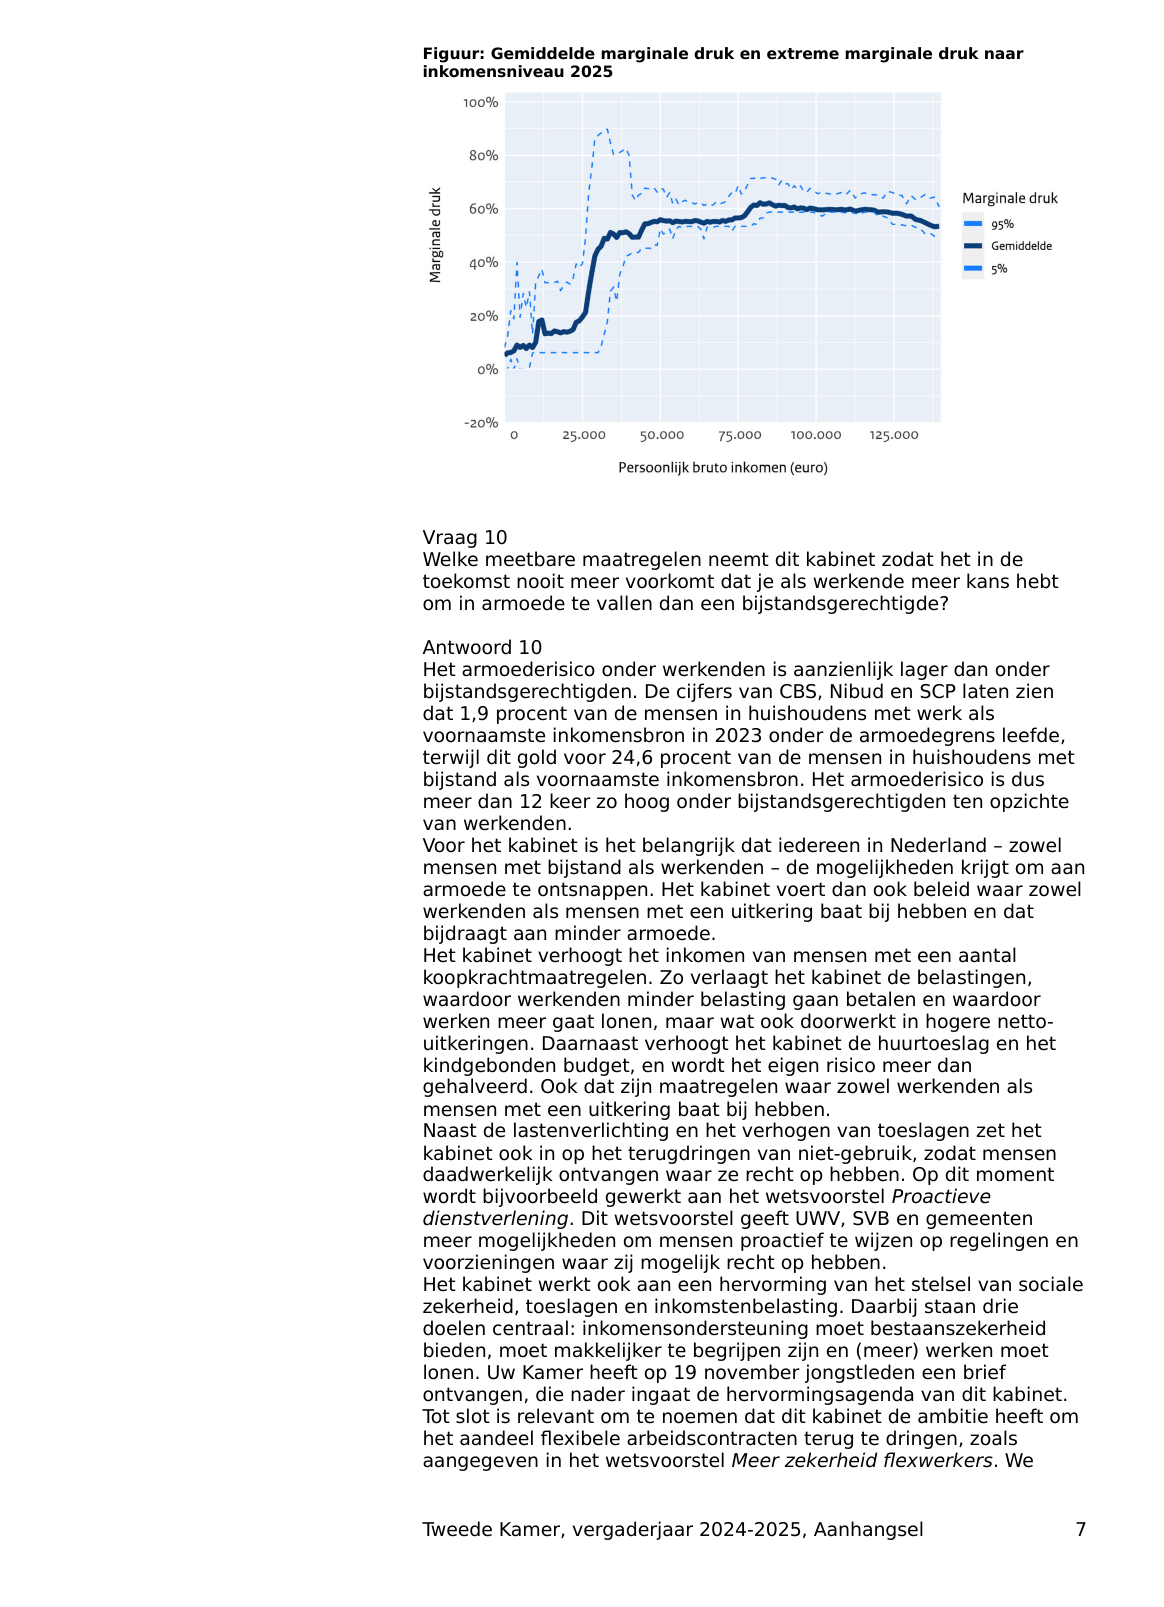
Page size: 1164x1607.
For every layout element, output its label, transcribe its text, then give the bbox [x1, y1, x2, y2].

text Het kabinet werkt ook aan een hervorming van het stelsel van sociale zekerheid, toeslagen en inkomstenbelasting. Daarbij staan drie doelen centraal: inkomensondersteuning moet bestaanszekerheid bieden, moet makkelijker te begrijpen zijn en (meer) werken moet lonen. Uw Kamer heeft op 19 november jongstleden een brief ontvangen, die nader ingaat de hervormingsagenda van dit kabinet. [422, 1274, 1087, 1406]
text Vraag 10 [422, 527, 1087, 549]
text Naast de lastenverlichting en het verhogen van toeslagen zet het kabinet ook in op het terugdringen van niet-gebruik, zodat mensen daadwerkelijk ontvangen waar ze recht op hebben. Op dit moment wordt bijvoorbeeld gewerkt aan het wetsvoorstel Proactieve dienstverlening. Dit wetsvoorstel geeft UWV, SVB en gemeenten meer mogelijkheden om mensen proactief te wijzen op regelingen en voorzieningen waar zij mogelijk recht op hebben. [422, 1120, 1087, 1274]
text Welke meetbare maatregelen neemt dit kabinet zodat het in de toekomst nooit meer voorkomt dat je als werkende meer kans hebt om in armoede te vallen dan een bijstandsgerechtigde? [422, 549, 1087, 615]
text Het armoederisico onder werkenden is aanzienlijk lager dan onder bijstandsgerechtigden. De cijfers van CBS, Nibud en SCP laten zien dat 1,9 procent van de mensen in huishoudens met werk als voornaamste inkomensbron in 2023 onder de armoedegrens leefde, terwijl dit gold voor 24,6 procent van de mensen in huishoudens met bijstand als voornaamste inkomensbron. Het armoederisico is dus meer dan 12 keer zo hoog onder bijstandsgerechtigden ten opzichte van werkenden. [422, 659, 1087, 835]
text Figuur: Gemiddelde marginale druk en extreme marginale druk naar inkomensniveau 2025 [422, 45, 1072, 81]
picture [422, 92, 1072, 483]
text Voor het kabinet is het belangrijk dat iedereen in Nederland – zowel mensen met bijstand als werkenden – de mogelijkheden krijgt om aan armoede te ontsnappen. Het kabinet voert dan ook beleid waar zowel werkenden als mensen met een uitkering baat bij hebben en dat bijdraagt aan minder armoede. [422, 835, 1087, 944]
text Tot slot is relevant om te noemen dat dit kabinet de ambitie heeft om het aandeel flexibele arbeidscontracten terug te dringen, zoals aangegeven in het wetsvoorstel Meer zekerheid flexwerkers. We [422, 1406, 1087, 1472]
text Antwoord 10 [422, 637, 1087, 659]
text Het kabinet verhoogt het inkomen van mensen met een aantal koopkrachtmaatregelen. Zo verlaagt het kabinet de belastingen, waardoor werkenden minder belasting gaan betalen en waardoor werken meer gaat lonen, maar wat ook doorwerkt in hogere netto-uitkeringen. Daarnaast verhoogt het kabinet de huurtoeslag en het kindgebonden budget, en wordt het eigen risico meer dan gehalveerd. Ook dat zijn maatregelen waar zowel werkenden als mensen met een uitkering baat bij hebben. [422, 944, 1087, 1120]
